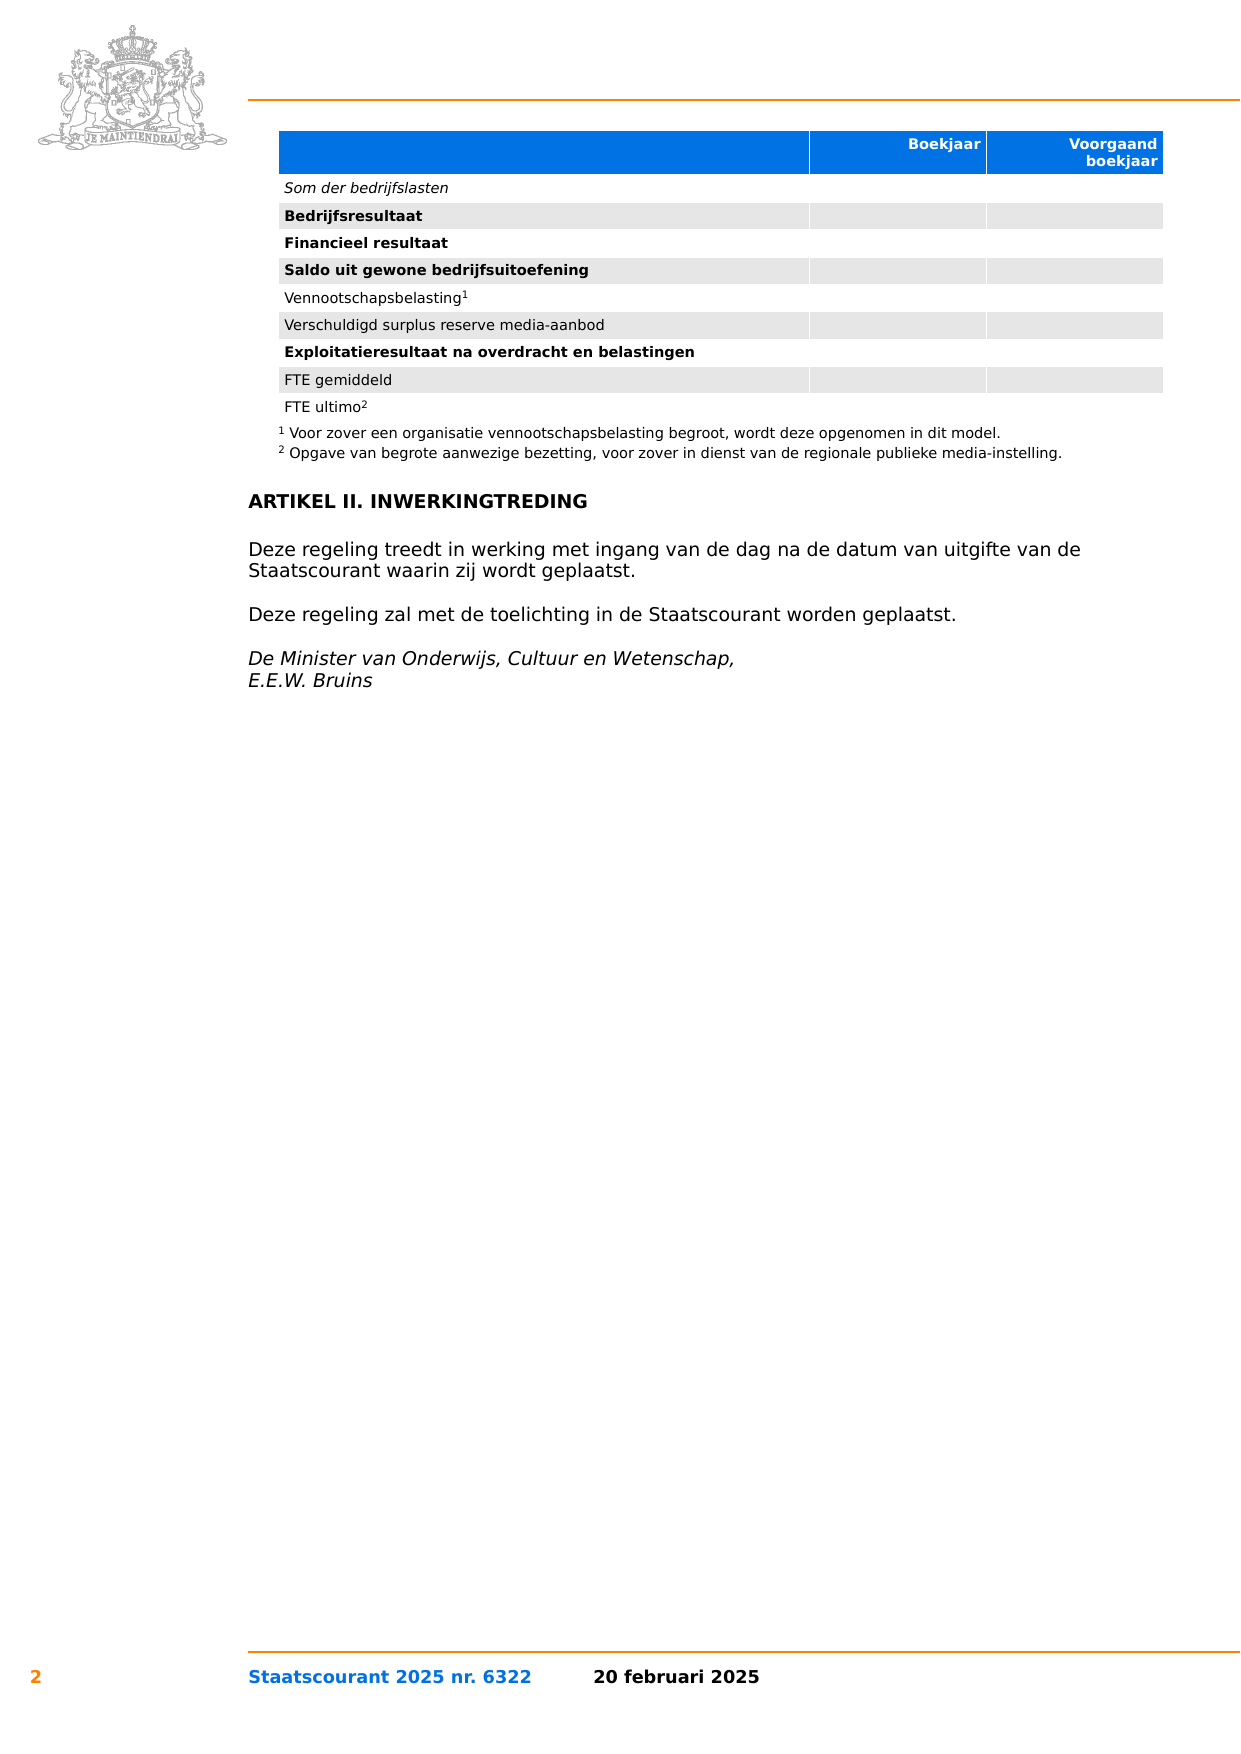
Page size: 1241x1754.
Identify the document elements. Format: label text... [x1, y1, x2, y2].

table_cell [987, 312, 1163, 339]
table_header Voorgaand boekjaar [987, 131, 1163, 174]
table_cell FTE ultimo2 [279, 395, 809, 421]
table_cell Som der bedrijfslasten [279, 175, 809, 202]
table_cell [987, 395, 1163, 421]
table_cell Bedrijfsresultaat [279, 203, 809, 229]
table_cell [987, 175, 1163, 202]
text Deze regeling treedt in werking met ingang van de dag na de datum van uitgifte van de Staatscourant waarin zij wordt geplaatst. [248, 538, 1163, 582]
table_cell Exploitatieresultaat na overdracht en belastingen [279, 340, 809, 366]
table_cell Vennootschapsbelasting1 [279, 285, 809, 311]
table_cell [987, 367, 1163, 393]
table_cell [987, 258, 1163, 284]
table_cell [810, 367, 986, 393]
table_cell FTE gemiddeld [279, 367, 809, 393]
text De Minister van Onderwijs, Cultuur en Wetenschap, E.E.W. Bruins [248, 648, 1163, 692]
table_cell [987, 285, 1163, 311]
table_cell 1 Voor zover een organisatie vennootschapsbelasting begroot, wordt deze opgenomen in dit model. 2 Opgave van begrote aanwezige bezetting, voor zover in dienst van de regionale publieke media-instelling. [278, 422, 1163, 461]
table_cell Financieel resultaat [279, 230, 809, 256]
text Deze regeling zal met de toelichting in de Staatscourant worden geplaatst. [248, 604, 1163, 626]
table_cell [810, 312, 986, 339]
table_cell [987, 340, 1163, 366]
table_cell [810, 285, 986, 311]
table_cell [810, 175, 986, 202]
table_cell [810, 395, 986, 421]
table_cell [987, 203, 1163, 229]
table_cell [987, 230, 1163, 256]
table_cell Verschuldigd surplus reserve media-aanbod [279, 312, 809, 339]
picture [38, 25, 227, 150]
table_cell Saldo uit gewone bedrijfsuitoefening [279, 258, 809, 284]
table_cell [810, 203, 986, 229]
table_cell [810, 340, 986, 366]
table_cell [810, 230, 986, 256]
table_header [279, 131, 809, 174]
subtitle ARTIKEL II. INWERKINGTREDING [248, 491, 1163, 513]
table_header Boekjaar [810, 131, 986, 174]
table_cell [810, 258, 986, 284]
